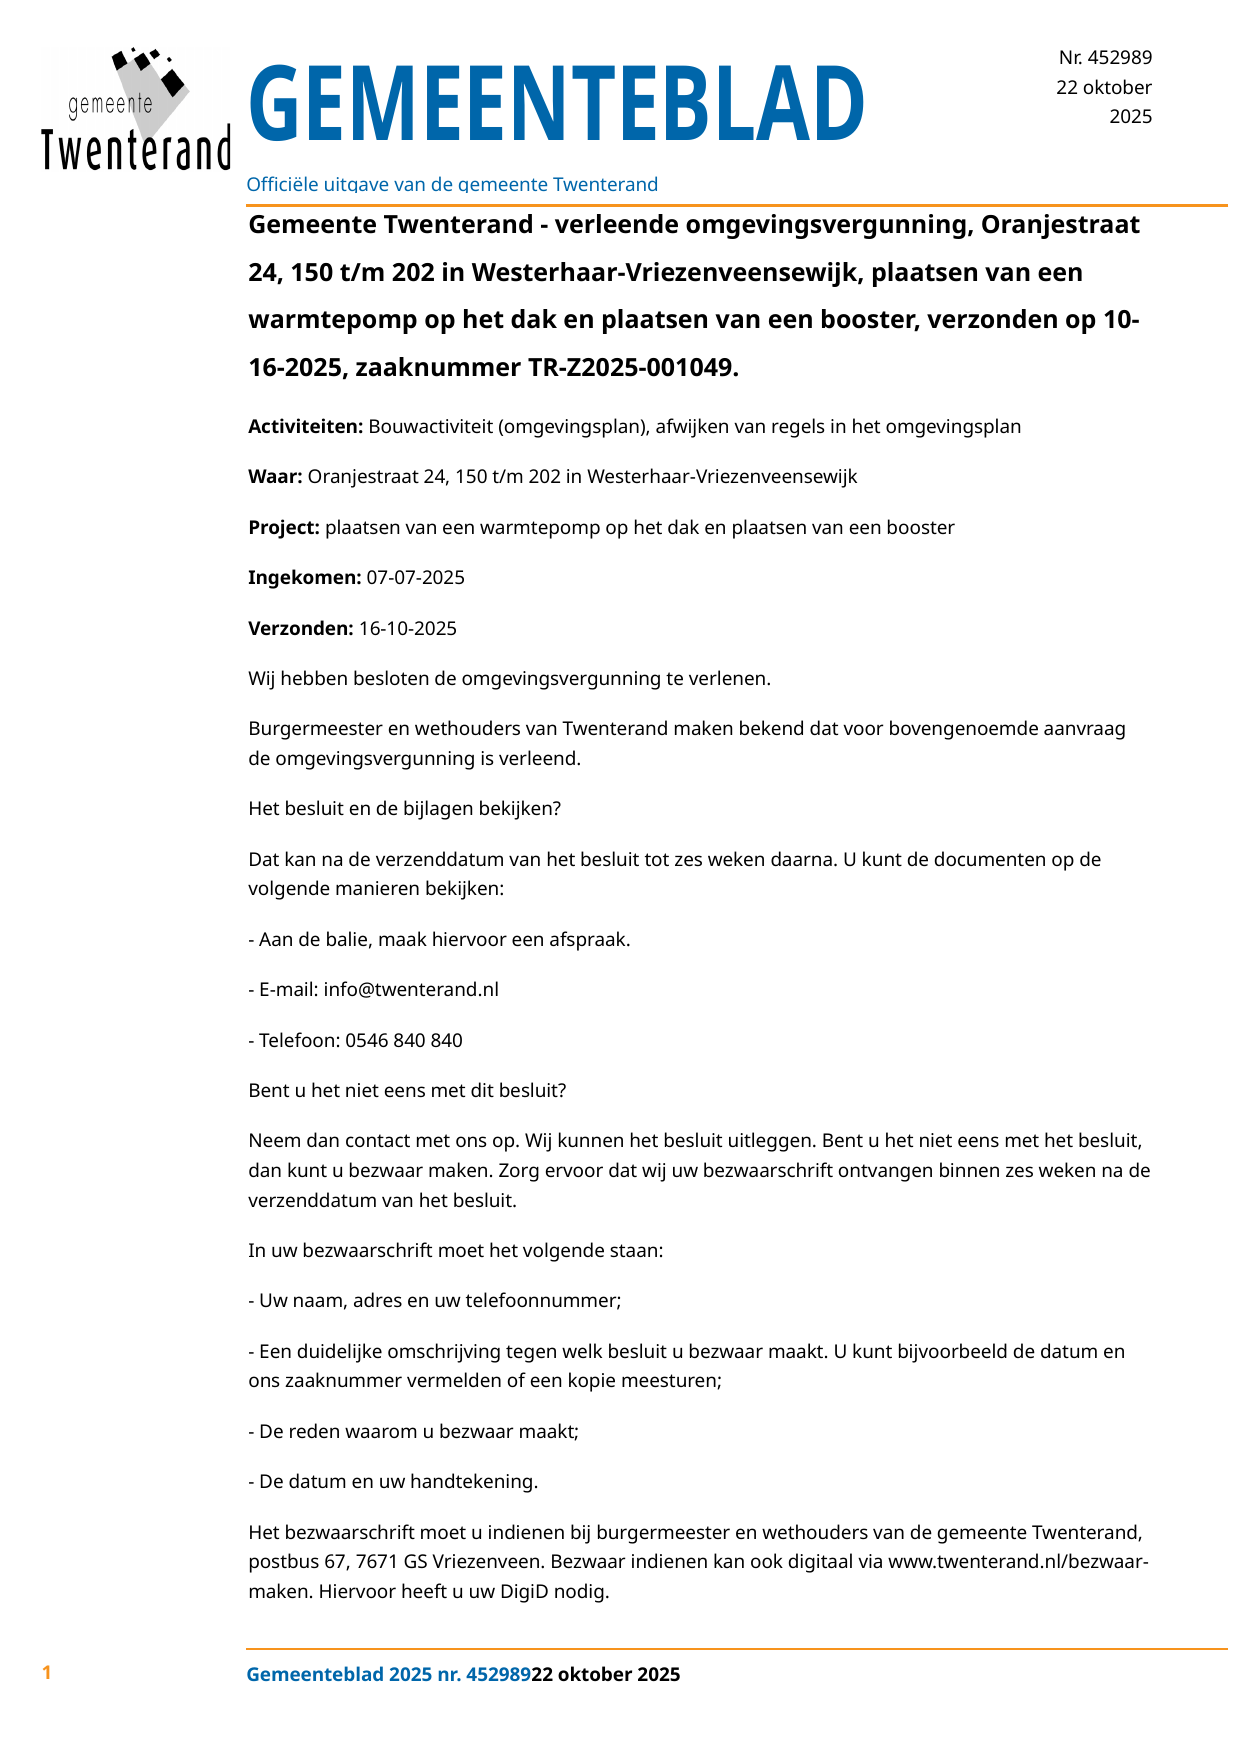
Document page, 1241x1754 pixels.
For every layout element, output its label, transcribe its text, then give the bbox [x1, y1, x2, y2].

text In uw bezwaarschrift moet het volgende staan: [248, 1237, 1152, 1263]
text Burgermeester en wethouders van Twenterand maken bekend dat voor bovengenoemde aanvraag de omgevingsvergunning is verleend. [248, 716, 1152, 771]
picture [41, 47, 231, 172]
text - Aan de balie, maak hiervoor een afspraak. [248, 926, 1152, 952]
text Dat kan na de verzenddatum van het besluit tot zes weken daarna. U kunt de documenten op de volgende manieren bekijken: [248, 846, 1152, 901]
text Activiteiten: Bouwactiviteit (omgevingsplan), afwijken van regels in het omgevingsplan [248, 413, 1152, 439]
text Het bezwaarschrift moet u indienen bij burgermeester en wethouders van de gemeente Twenterand, postbus 67, 7671 GS Vriezenveen. Bezwaar indienen kan ook digitaal via www.twenterand.nl/bezwaar-maken. Hiervoor heeft u uw DigiD nodig. [248, 1519, 1152, 1604]
text Waar: Oranjestraat 24, 150 t/m 202 in Westerhaar-Vriezenveensewijk [248, 463, 1152, 489]
text - Telefoon: 0546 840 840 [248, 1027, 1152, 1053]
text - Een duidelijke omschrijving tegen welk besluit u bezwaar maakt. U kunt bijvoorbeeld de datum en ons zaaknummer vermelden of een kopie meesturen; [248, 1338, 1152, 1393]
text - E-mail: info@twenterand.nl [248, 976, 1152, 1002]
text Verzonden: 16-10-2025 [248, 615, 1152, 641]
text Neem dan contact met ons op. Wij kunnen het besluit uitleggen. Bent u het niet eens met het besluit, dan kunt u bezwaar maken. Zorg ervoor dat wij uw bezwaarschrift ontvangen binnen zes weken na de verzenddatum van het besluit. [248, 1128, 1152, 1213]
text Ingekomen: 07-07-2025 [248, 564, 1152, 590]
text - De reden waarom u bezwaar maakt; [248, 1418, 1152, 1444]
text Bent u het niet eens met dit besluit? [248, 1077, 1152, 1103]
text - De datum en uw handtekening. [248, 1468, 1152, 1494]
text Project: plaatsen van een warmtepomp op het dak en plaatsen van een booster [248, 514, 1152, 540]
text - Uw naam, adres en uw telefoonnummer; [248, 1288, 1152, 1313]
text Wij hebben besloten de omgevingsvergunning te verlenen. [248, 665, 1152, 691]
text Het besluit en de bijlagen bekijken? [248, 796, 1152, 821]
text Gemeente Twenterand - verleende omgevingsvergunning, Oranjestraat 24, 150 t/m 202 in Westerhaar-Vriezenveensewijk, plaatsen van een warmtepomp op het dak en plaatsen van een booster, verzonden op 10-16-2025, zaaknummer TR-Z2025-001049. [248, 207, 1152, 384]
